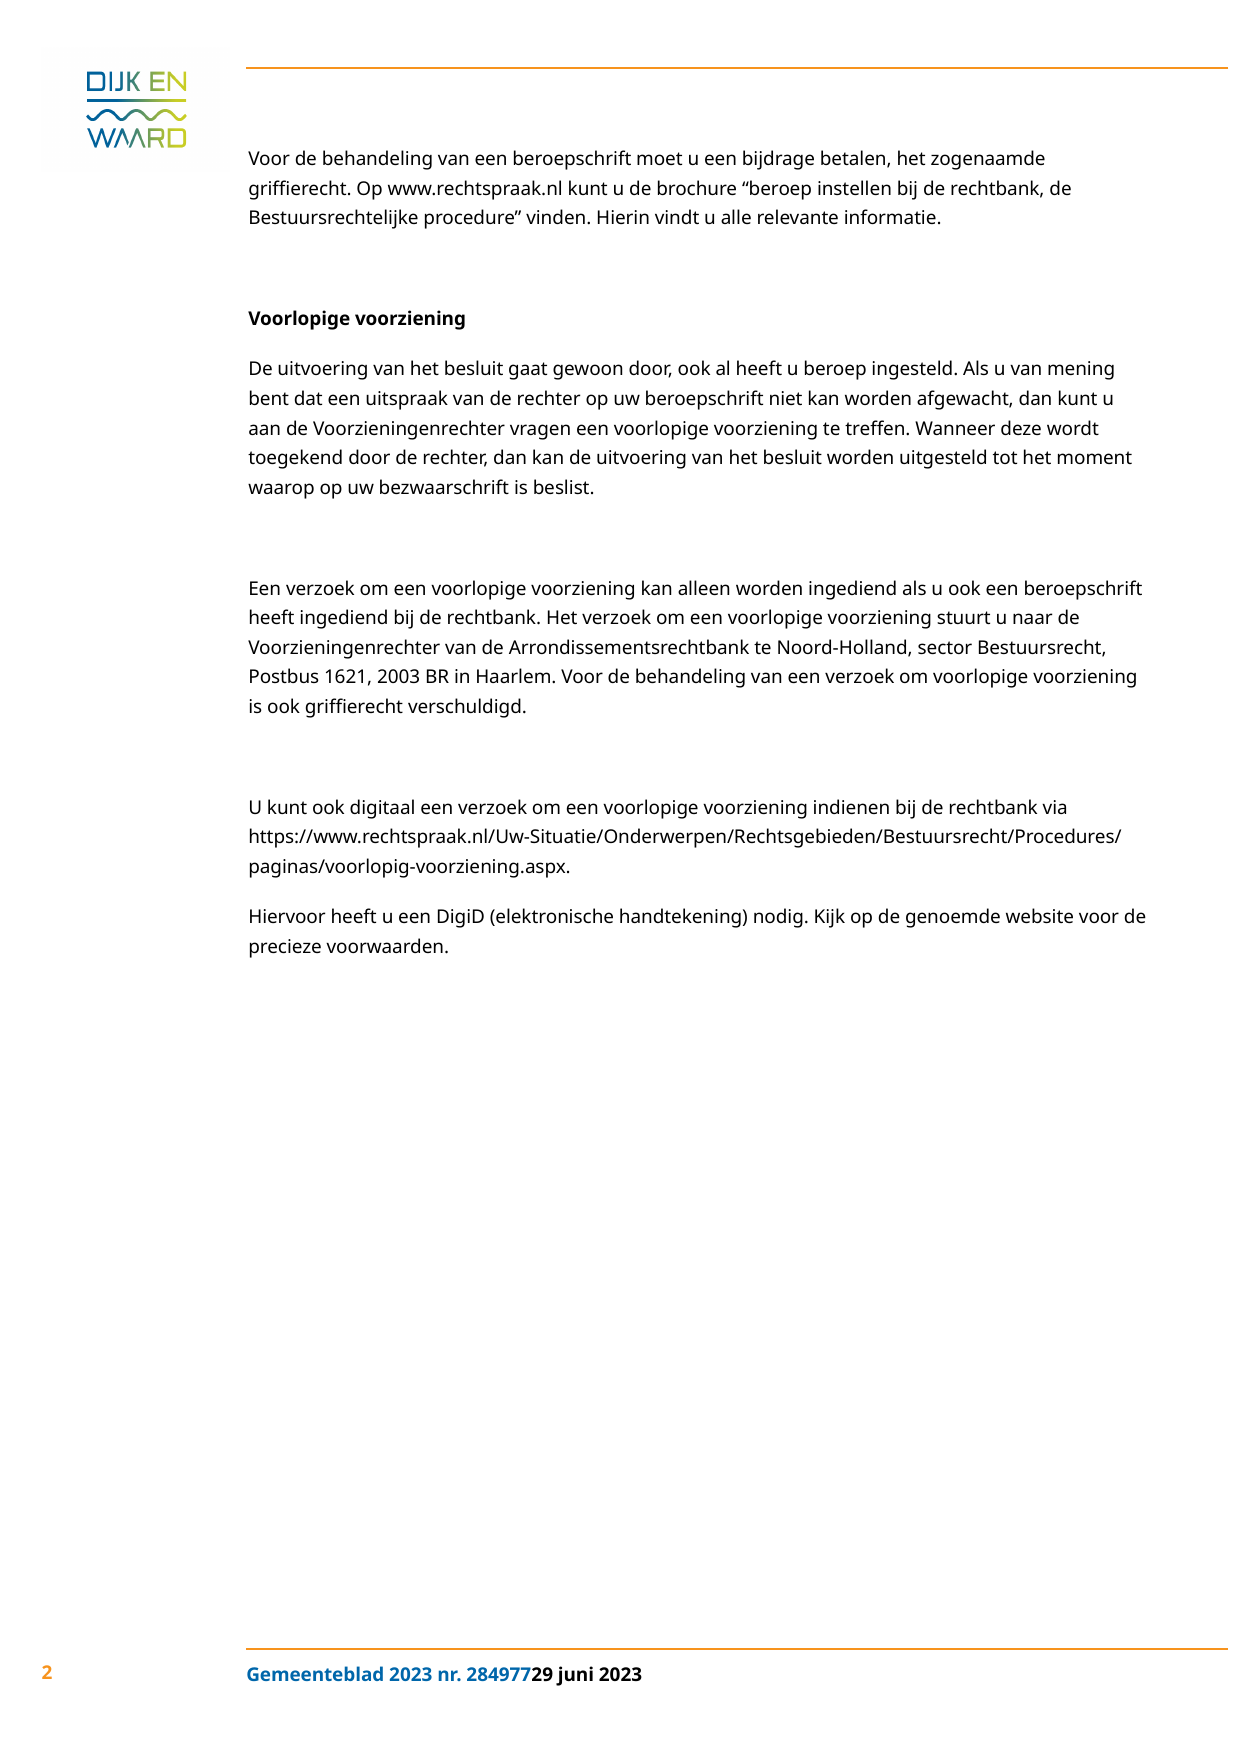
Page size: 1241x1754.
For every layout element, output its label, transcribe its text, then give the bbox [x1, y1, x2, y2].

text Hiervoor heeft u een DigiD (elektronische handtekening) nodig. Kijk op de genoemde website voor de precieze voorwaarden. [248, 903, 1152, 959]
text U kunt ook digitaal een verzoek om een voorlopige voorziening indienen bij de rechtbank via https://www.rechtspraak.nl/Uw-Situatie/Onderwerpen/Rechtsgebieden/Bestuursrecht/Procedures/paginas/voorlopig-voorziening.aspx. [248, 794, 1152, 879]
text Voor de behandeling van een beroepschrift moet u een bijdrage betalen, het zogenaamde griffierecht. Op www.rechtspraak.nl kunt u de brochure “beroep instellen bij de rechtbank, de Bestuursrechtelijke procedure” vinden. Hierin vindt u alle relevante informatie. [248, 145, 1152, 230]
text Een verzoek om een voorlopige voorziening kan alleen worden ingediend als u ook een beroepschrift heeft ingediend bij de rechtbank. Het verzoek om een voorlopige voorziening stuurt u naar de Voorzieningenrechter van de Arrondissementsrechtbank te Noord-Holland, sector Bestuursrecht, Postbus 1621, 2003 BR in Haarlem. Voor de behandeling van een verzoek om voorlopige voorziening is ook griffierecht verschuldigd. [248, 575, 1152, 719]
text Voorlopige voorziening [248, 305, 1152, 331]
text De uitvoering van het besluit gaat gewoon door, ook al heeft u beroep ingesteld. Als u van mening bent dat een uitspraak van de rechter op uw beroepschrift niet kan worden afgewacht, dan kunt u aan de Voorzieningenrechter vragen een voorlopige voorziening te treffen. Wanneer deze wordt toegekend door de rechter, dan kan de uitvoering van het besluit worden uitgesteld tot het moment waarop op uw bezwaarschrift is beslist. [248, 356, 1152, 500]
picture [41, 47, 231, 172]
